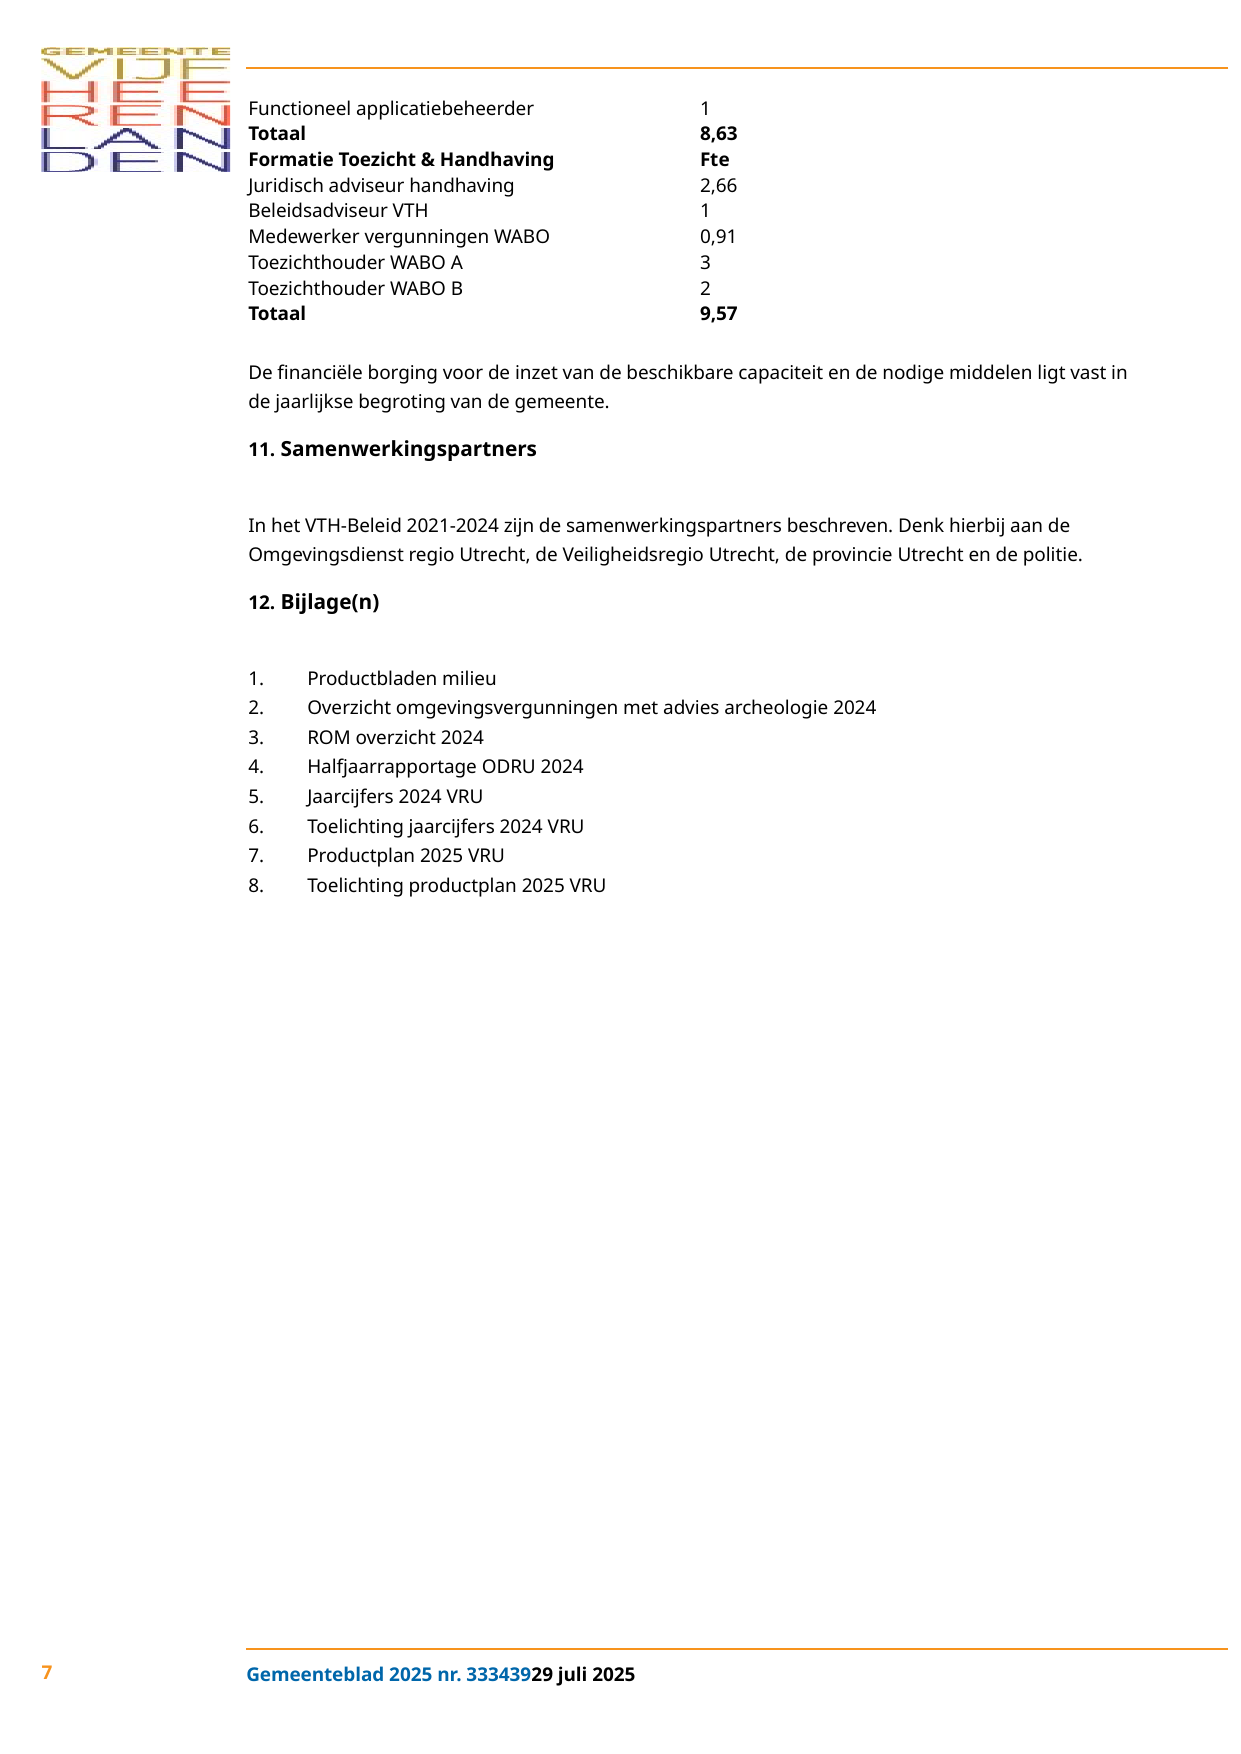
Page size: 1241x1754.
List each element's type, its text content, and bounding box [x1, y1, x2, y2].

text 12. Bijlage(n) [248, 587, 1152, 616]
table_cell Beleidsadviseur VTH [248, 198, 700, 223]
list ROM overzicht 2024 [248, 724, 1152, 750]
text 11. Samenwerkingspartners [248, 434, 1152, 463]
table_cell 0,91 [700, 224, 1152, 249]
table_cell 8,63 [700, 121, 1152, 146]
table_cell Totaal [248, 301, 700, 326]
list Toelichting jaarcijfers 2024 VRU [248, 813, 1152, 839]
list Productplan 2025 VRU [248, 842, 1152, 868]
text In het VTH-Beleid 2021-2024 zijn de samenwerkingspartners beschreven. Denk hierbij aan de Omgevingsdienst regio Utrecht, de Veiligheidsregio Utrecht, de provincie Utrecht en de politie. [248, 512, 1152, 567]
list Toelichting productplan 2025 VRU [248, 872, 1152, 898]
text De financiële borging voor de inzet van de beschikbare capaciteit en de nodige middelen ligt vast in de jaarlijkse begroting van de gemeente. [248, 359, 1152, 414]
list Overzicht omgevingsvergunningen met advies archeologie 2024 [248, 694, 1152, 720]
table_cell Toezichthouder WABO A [248, 249, 700, 275]
table_cell 2,66 [700, 172, 1152, 198]
table_cell Formatie Toezicht & Handhaving [248, 146, 700, 172]
table_cell Juridisch adviseur handhaving [248, 172, 700, 198]
table_cell 3 [700, 249, 1152, 275]
table_cell 9,57 [700, 301, 1152, 326]
table_cell Totaal [248, 121, 700, 146]
table_cell 2 [700, 275, 1152, 301]
table_cell Functioneel applicatiebeheerder [248, 95, 700, 121]
table_cell 1 [700, 198, 1152, 223]
table_cell 1 [700, 95, 1152, 121]
list Jaarcijfers 2024 VRU [248, 783, 1152, 809]
picture [41, 47, 231, 172]
table_cell Fte [700, 146, 1152, 172]
table_cell Toezichthouder WABO B [248, 275, 700, 301]
table_cell Medewerker vergunningen WABO [248, 224, 700, 249]
list Productbladen milieu [248, 665, 1152, 691]
list Halfjaarrapportage ODRU 2024 [248, 754, 1152, 779]
